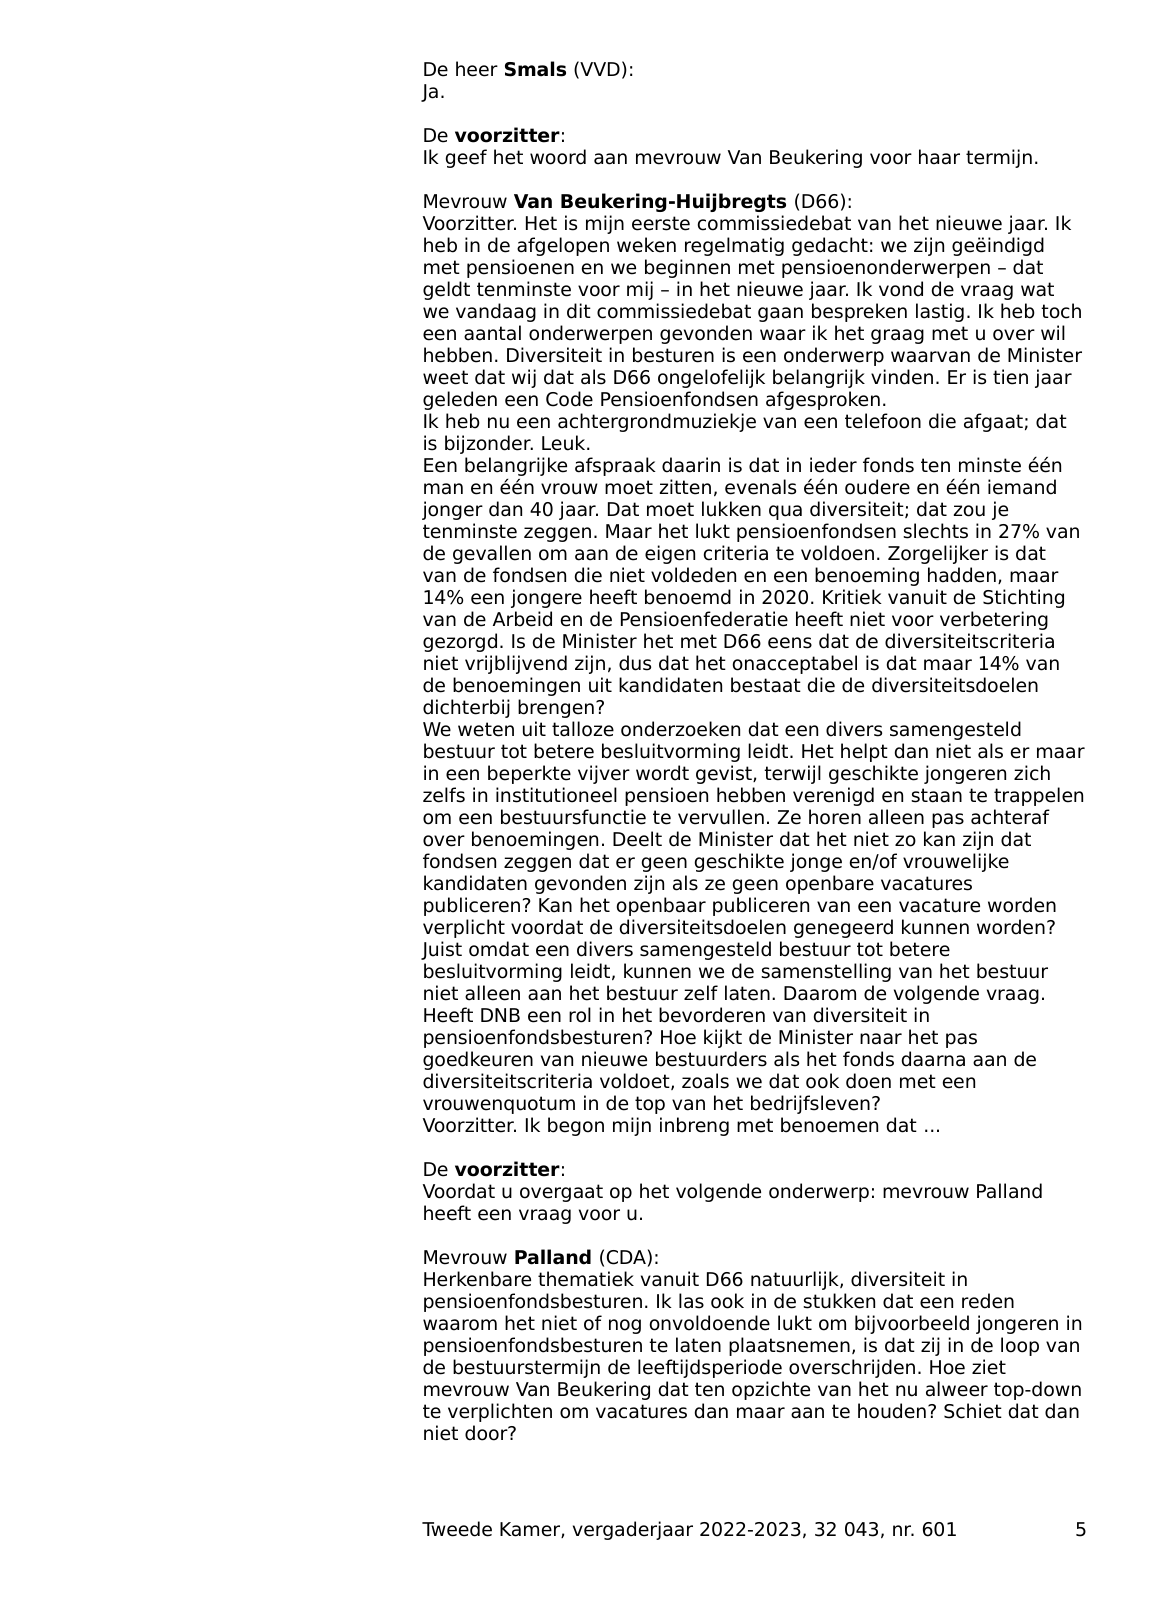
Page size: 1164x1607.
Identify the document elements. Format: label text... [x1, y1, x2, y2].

text Voorzitter. Ik begon mijn inbreng met benoemen dat ... [422, 1114, 1087, 1136]
text We weten uit talloze onderzoeken dat een divers samengesteld bestuur tot betere besluitvorming leidt. Het helpt dan niet als er maar in een beperkte vijver wordt gevist, terwijl geschikte jongeren zich zelfs in institutioneel pensioen hebben verenigd en staan te trappelen om een bestuursfunctie te vervullen. Ze horen alleen pas achteraf over benoemingen. Deelt de Minister dat het niet zo kan zijn dat fondsen zeggen dat er geen geschikte jonge en/of vrouwelijke kandidaten gevonden zijn als ze geen openbare vacatures publiceren? Kan het openbaar publiceren van een vacature worden verplicht voordat de diversiteitsdoelen genegeerd kunnen worden? Juist omdat een divers samengesteld bestuur tot betere besluitvorming leidt, kunnen we de samenstelling van het bestuur niet alleen aan het bestuur zelf laten. Daarom de volgende vraag. Heeft DNB een rol in het bevorderen van diversiteit in pensioenfondsbesturen? Hoe kijkt de Minister naar het pas goedkeuren van nieuwe bestuurders als het fonds daarna aan de diversiteitscriteria voldoet, zoals we dat ook doen met een vrouwenquotum in de top van het bedrijfsleven? [422, 719, 1087, 1114]
text Mevrouw Palland (CDA): [422, 1247, 1087, 1269]
text Voordat u overgaat op het volgende onderwerp: mevrouw Palland heeft een vraag voor u. [422, 1181, 1087, 1224]
text Ja. [422, 81, 1087, 103]
text Mevrouw Van Beukering-Huijbregts (D66): [422, 191, 1087, 213]
text De voorzitter: [422, 1159, 1087, 1181]
text De voorzitter: [422, 125, 1087, 147]
text Ik heb nu een achtergrondmuziekje van een telefoon die afgaat; dat is bijzonder. Leuk. [422, 411, 1087, 455]
text Voorzitter. Het is mijn eerste commissiedebat van het nieuwe jaar. Ik heb in de afgelopen weken regelmatig gedacht: we zijn geëindigd met pensioenen en we beginnen met pensioenonderwerpen – dat geldt tenminste voor mij – in het nieuwe jaar. Ik vond de vraag wat we vandaag in dit commissiedebat gaan bespreken lastig. Ik heb toch een aantal onderwerpen gevonden waar ik het graag met u over wil hebben. Diversiteit in besturen is een onderwerp waarvan de Minister weet dat wij dat als D66 ongelofelijk belangrijk vinden. Er is tien jaar geleden een Code Pensioenfondsen afgesproken. [422, 213, 1087, 411]
text Ik geef het woord aan mevrouw Van Beukering voor haar termijn. [422, 147, 1087, 169]
text Een belangrijke afspraak daarin is dat in ieder fonds ten minste één man en één vrouw moet zitten, evenals één oudere en één iemand jonger dan 40 jaar. Dat moet lukken qua diversiteit; dat zou je tenminste zeggen. Maar het lukt pensioenfondsen slechts in 27% van de gevallen om aan de eigen criteria te voldoen. Zorgelijker is dat van de fondsen die niet voldeden en een benoeming hadden, maar 14% een jongere heeft benoemd in 2020. Kritiek vanuit de Stichting van de Arbeid en de Pensioenfederatie heeft niet voor verbetering gezorgd. Is de Minister het met D66 eens dat de diversiteitscriteria niet vrijblijvend zijn, dus dat het onacceptabel is dat maar 14% van de benoemingen uit kandidaten bestaat die de diversiteitsdoelen dichterbij brengen? [422, 455, 1087, 719]
text Herkenbare thematiek vanuit D66 natuurlijk, diversiteit in pensioenfondsbesturen. Ik las ook in de stukken dat een reden waarom het niet of nog onvoldoende lukt om bijvoorbeeld jongeren in pensioenfondsbesturen te laten plaatsnemen, is dat zij in de loop van de bestuurstermijn de leeftijdsperiode overschrijden. Hoe ziet mevrouw Van Beukering dat ten opzichte van het nu alweer top-down te verplichten om vacatures dan maar aan te houden? Schiet dat dan niet door? [422, 1269, 1087, 1444]
text De heer Smals (VVD): [422, 59, 1087, 81]
